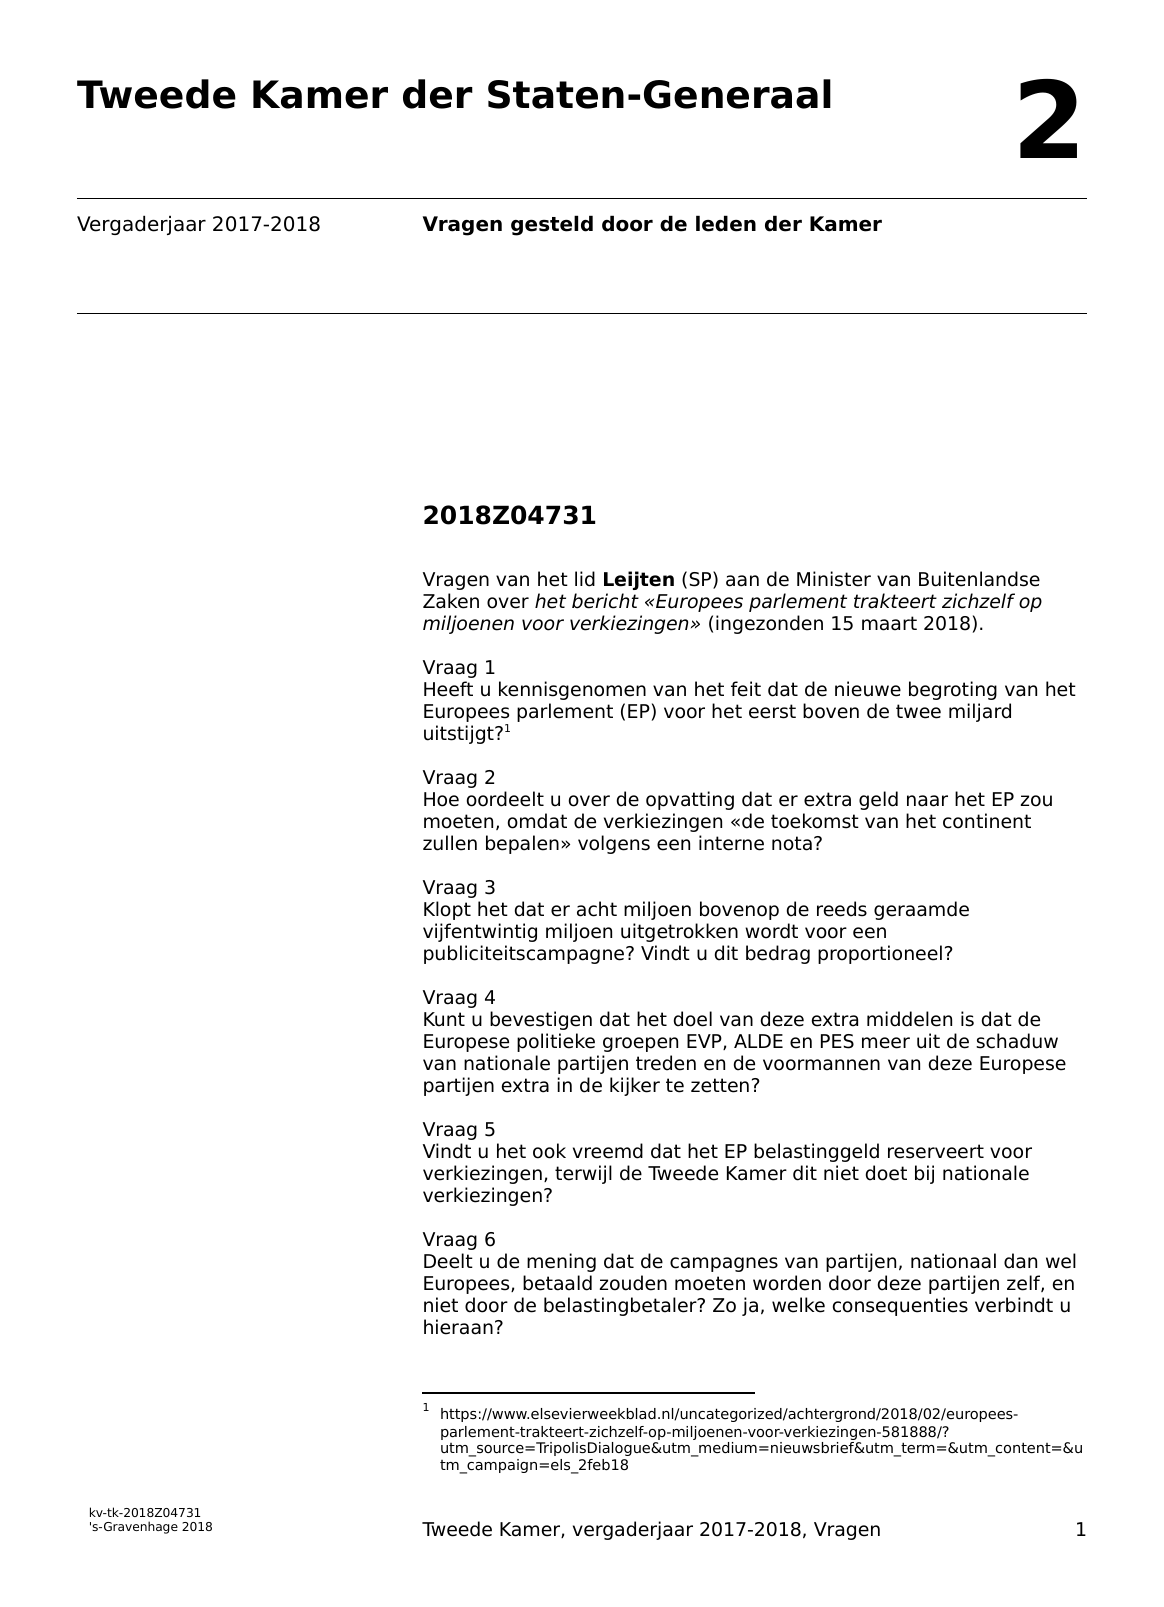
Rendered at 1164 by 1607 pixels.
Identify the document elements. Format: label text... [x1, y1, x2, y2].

text Vragen van het lid Leijten (SP) aan de Minister van Buitenlandse Zaken over het bericht «Europees parlement trakteert zichzelf op miljoenen voor verkiezingen» (ingezonden 15 maart 2018). [422, 569, 1087, 635]
text 's-Gravenhage 2018 [88, 1520, 323, 1534]
text Vraag 2 [422, 767, 1087, 789]
text 2018Z04731 [422, 501, 1087, 531]
table_header Tweede Kamer der Staten-Generaal [77, 59, 886, 198]
table_header 2 [886, 59, 1087, 198]
text Vindt u het ook vreemd dat het EP belastinggeld reserveert voor verkiezingen, terwijl de Tweede Kamer dit niet doet bij nationale verkiezingen? [422, 1141, 1087, 1207]
text Vraag 3 [422, 877, 1087, 899]
text Hoe oordeelt u over de opvatting dat er extra geld naar het EP zou moeten, omdat de verkiezingen «de toekomst van het continent zullen bepalen» volgens een interne nota? [422, 789, 1087, 855]
text Klopt het dat er acht miljoen bovenop de reeds geraamde vijfentwintig miljoen uitgetrokken wordt voor een publiciteitscampagne? Vindt u dit bedrag proportioneel? [422, 899, 1087, 965]
text Deelt u de mening dat de campagnes van partijen, nationaal dan wel Europees, betaald zouden moeten worden door deze partijen zelf, en niet door de belastingbetaler? Zo ja, welke consequenties verbindt u hieraan? [422, 1251, 1087, 1339]
text Heeft u kennisgenomen van het feit dat de nieuwe begroting van het Europees parlement (EP) voor het eerst boven de twee miljard uitstijgt? [422, 679, 1087, 745]
text Vraag 4 [422, 987, 1087, 1009]
table_cell Vragen gesteld door de leden der Kamer [422, 199, 1087, 313]
text kv-tk-2018Z04731 [88, 1506, 323, 1520]
text Kunt u bevestigen dat het doel van deze extra middelen is dat de Europese politieke groepen EVP, ALDE en PES meer uit de schaduw van nationale partijen treden en de voormannen van deze Europese partijen extra in de kijker te zetten? [422, 1009, 1087, 1097]
text Vraag 6 [422, 1229, 1087, 1251]
text Vraag 1 [422, 657, 1087, 679]
text Vraag 5 [422, 1119, 1087, 1141]
table_cell Vergaderjaar 2017-2018 [77, 199, 422, 313]
text https://www.elsevierweekblad.nl/uncategorized/achtergrond/2018/02/europees-parlement-trakteert-zichzelf-op-miljoenen-voor-verkiezingen-581888/?utm_source=TripolisDialogue&utm_medium=nieuwsbrief&utm_term=&utm_content=&utm_campaign=els_2feb18 [422, 1402, 1087, 1474]
